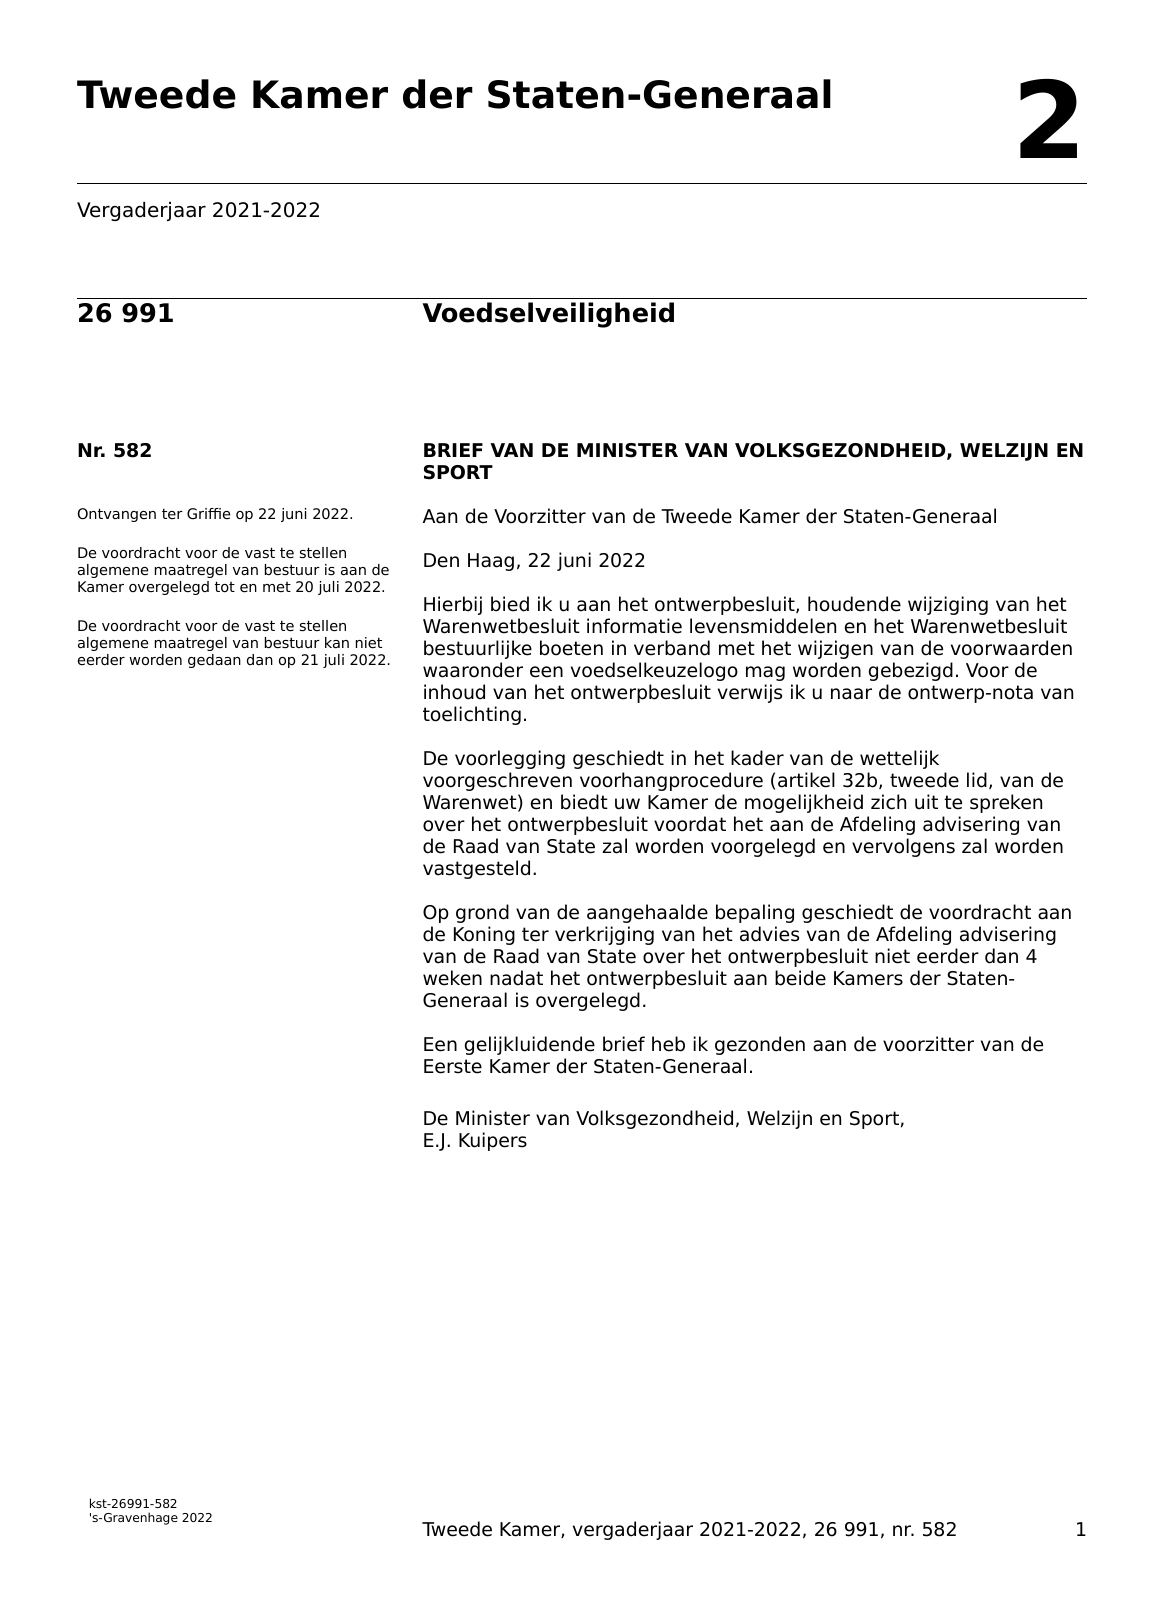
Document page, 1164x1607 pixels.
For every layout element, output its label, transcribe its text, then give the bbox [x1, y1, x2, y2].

text Op grond van de aangehaalde bepaling geschiedt de voordracht aan de Koning ter verkrijging van het advies van de Afdeling advisering van de Raad van State over het ontwerpbesluit niet eerder dan 4 weken nadat het ontwerpbesluit aan beide Kamers der Staten-Generaal is overgelegd. [422, 902, 1087, 1012]
table_header Tweede Kamer der Staten-Generaal [77, 59, 886, 183]
text De Minister van Volksgezondheid, Welzijn en Sport, E.J. Kuipers [422, 1108, 1087, 1152]
text De voordracht voor de vast te stellen algemene maatregel van bestuur kan niet eerder worden gedaan dan op 21 juli 2022. [77, 618, 399, 668]
subtitle Nr. 582 BRIEF VAN DE MINISTER VAN VOLKSGEZONDHEID, WELZIJN EN SPORT [77, 440, 1087, 484]
text [77, 523, 399, 545]
text 's-Gravenhage 2022 [88, 1511, 323, 1525]
table_cell Vergaderjaar 2021-2022 [77, 184, 1087, 298]
text De voordracht voor de vast te stellen algemene maatregel van bestuur is aan de Kamer overgelegd tot en met 20 juli 2022. [77, 545, 399, 596]
text kst-26991-582 [88, 1497, 323, 1511]
text Den Haag, 22 juni 2022 [422, 550, 1087, 572]
text Aan de Voorzitter van de Tweede Kamer der Staten-Generaal [422, 506, 1087, 528]
text Ontvangen ter Griffie op 22 juni 2022. [77, 506, 399, 523]
text Hierbij bied ik u aan het ontwerpbesluit, houdende wijziging van het Warenwetbesluit informatie levensmiddelen en het Warenwetbesluit bestuurlijke boeten in verband met het wijzigen van de voorwaarden waaronder een voedselkeuzelogo mag worden gebezigd. Voor de inhoud van het ontwerpbesluit verwijs ik u naar de ontwerp-nota van toelichting. [422, 594, 1087, 726]
text [77, 596, 399, 618]
subtitle 26 991 Voedselveiligheid [77, 299, 1087, 329]
text Een gelijkluidende brief heb ik gezonden aan de voorzitter van de Eerste Kamer der Staten-Generaal. [422, 1034, 1087, 1078]
text De voorlegging geschiedt in het kader van de wettelijk voorgeschreven voorhangprocedure (artikel 32b, tweede lid, van de Warenwet) en biedt uw Kamer de mogelijkheid zich uit te spreken over het ontwerpbesluit voordat het aan de Afdeling advisering van de Raad van State zal worden voorgelegd en vervolgens zal worden vastgesteld. [422, 748, 1087, 880]
table_header 2 [886, 59, 1087, 183]
